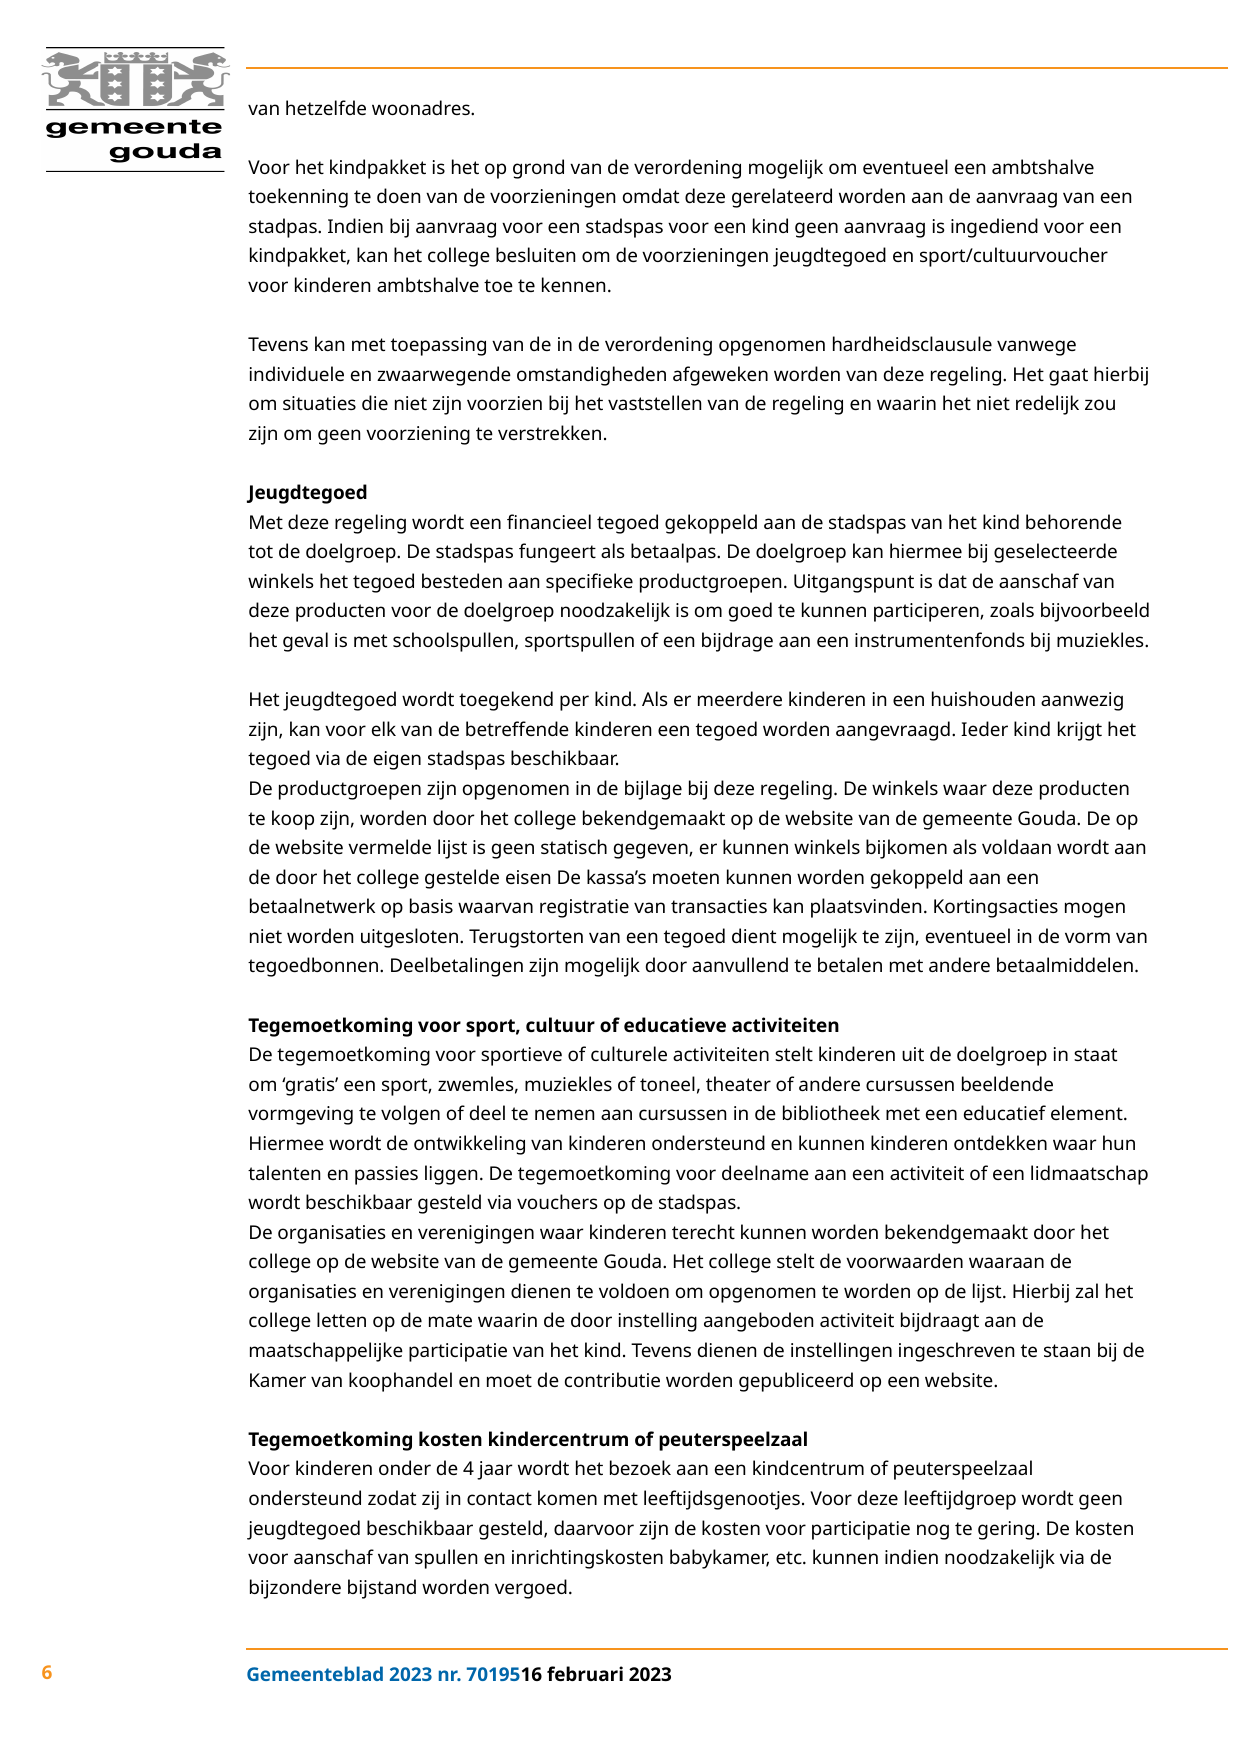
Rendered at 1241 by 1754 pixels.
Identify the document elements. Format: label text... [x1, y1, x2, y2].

text De productgroepen zijn opgenomen in de bijlage bij deze regeling. De winkels waar deze producten te koop zijn, worden door het college bekendgemaakt op de website van de gemeente Gouda. De op de website vermelde lijst is geen statisch gegeven, er kunnen winkels bijkomen als voldaan wordt aan de door het college gestelde eisen De kassa’s moeten kunnen worden gekoppeld aan een betaalnetwerk op basis waarvan registratie van transacties kan plaatsvinden. Kortingsacties mogen niet worden uitgesloten. Terugstorten van een tegoed dient mogelijk te zijn, eventueel in de vorm van tegoedbonnen. Deelbetalingen zijn mogelijk door aanvullend te betalen met andere betaalmiddelen. [248, 775, 1152, 978]
text Tevens kan met toepassing van de in de verordening opgenomen hardheidsclausule vanwege individuele en zwaarwegende omstandigheden afgeweken worden van deze regeling. Het gaat hierbij om situaties die niet zijn voorzien bij het vaststellen van de regeling en waarin het niet redelijk zou zijn om geen voorziening te verstrekken. [248, 331, 1152, 446]
text Met deze regeling wordt een financieel tegoed gekoppeld aan de stadspas van het kind behorende tot de doelgroep. De stadspas fungeert als betaalpas. De doelgroep kan hiermee bij geselecteerde winkels het tegoed besteden aan specifieke productgroepen. Uitgangspunt is dat de aanschaf van deze producten voor de doelgroep noodzakelijk is om goed te kunnen participeren, zoals bijvoorbeeld het geval is met schoolspullen, sportspullen of een bijdrage aan een instrumentenfonds bij muziekles. [248, 509, 1152, 653]
text Tegemoetkoming kosten kindercentrum of peuterspeelzaal [248, 1426, 1152, 1452]
text Voor het kindpakket is het op grond van de verordening mogelijk om eventueel een ambtshalve toekenning te doen van de voorzieningen omdat deze gerelateerd worden aan de aanvraag van een stadpas. Indien bij aanvraag voor een stadspas voor een kind geen aanvraag is ingediend voor een kindpakket, kan het college besluiten om de voorzieningen jeugdtegoed en sport/cultuurvoucher voor kinderen ambtshalve toe te kennen. [248, 154, 1152, 298]
text van hetzelfde woonadres. [248, 95, 1152, 121]
text Het jeugdtegoed wordt toegekend per kind. Als er meerdere kinderen in een huishouden aanwezig zijn, kan voor elk van de betreffende kinderen een tegoed worden aangevraagd. Ieder kind krijgt het tegoed via de eigen stadspas beschikbaar. [248, 686, 1152, 771]
text De organisaties en verenigingen waar kinderen terecht kunnen worden bekendgemaakt door het college op de website van de gemeente Gouda. Het college stelt de voorwaarden waaraan de organisaties en verenigingen dienen te voldoen om opgenomen te worden op de lijst. Hierbij zal het college letten op de mate waarin de door instelling aangeboden activiteit bijdraagt aan de maatschappelijke participatie van het kind. Tevens dienen de instellingen ingeschreven te staan bij de Kamer van koophandel en moet de contributie worden gepubliceerd op een website. [248, 1219, 1152, 1393]
text Tegemoetkoming voor sport, cultuur of educatieve activiteiten [248, 1012, 1152, 1038]
text Jeugdtegoed [248, 479, 1152, 505]
text Voor kinderen onder de 4 jaar wordt het bezoek aan een kindcentrum of peuterspeelzaal ondersteund zodat zij in contact komen met leeftijdsgenootjes. Voor deze leeftijdgroep wordt geen jeugdtegoed beschikbaar gesteld, daarvoor zijn de kosten voor participatie nog te gering. De kosten voor aanschaf van spullen en inrichtingskosten babykamer, etc. kunnen indien noodzakelijk via de bijzondere bijstand worden vergoed. [248, 1456, 1152, 1600]
picture [41, 47, 231, 172]
text De tegemoetkoming voor sportieve of culturele activiteiten stelt kinderen uit de doelgroep in staat om ‘gratis’ een sport, zwemles, muziekles of toneel, theater of andere cursussen beeldende vormgeving te volgen of deel te nemen aan cursussen in de bibliotheek met een educatief element. Hiermee wordt de ontwikkeling van kinderen ondersteund en kunnen kinderen ontdekken waar hun talenten en passies liggen. De tegemoetkoming voor deelname aan een activiteit of een lidmaatschap wordt beschikbaar gesteld via vouchers op de stadspas. [248, 1041, 1152, 1215]
